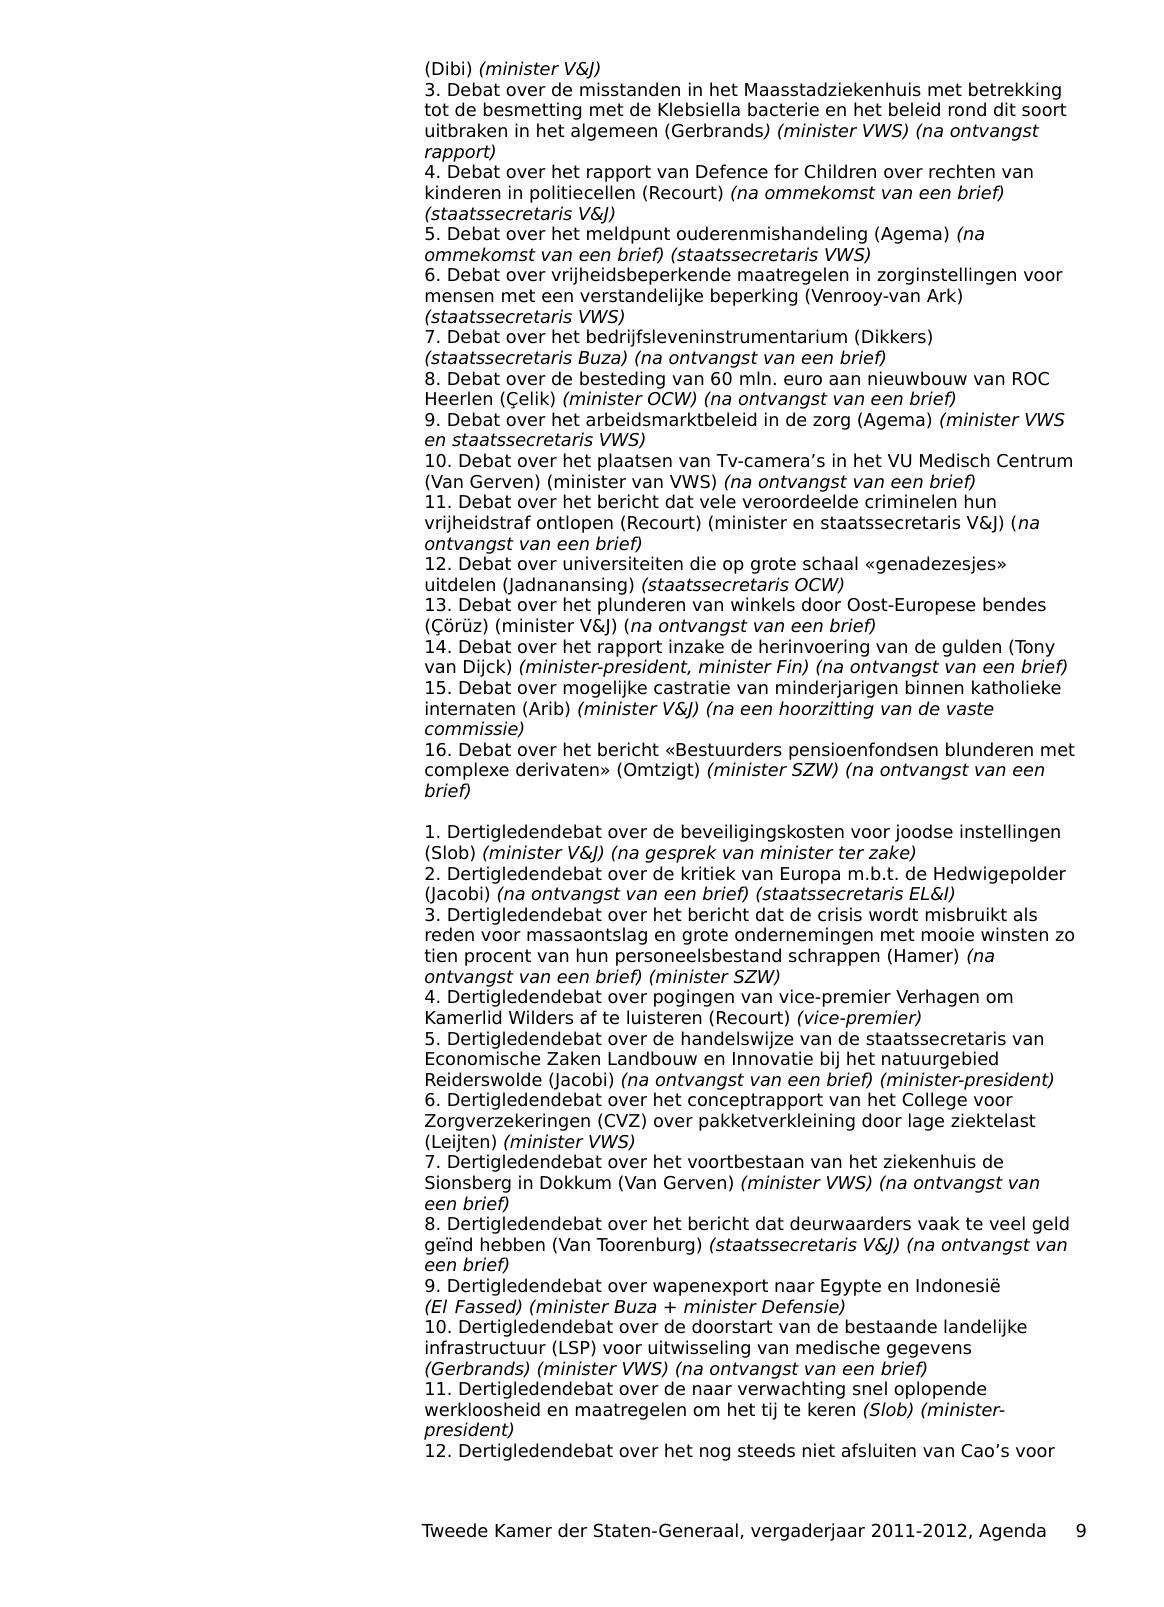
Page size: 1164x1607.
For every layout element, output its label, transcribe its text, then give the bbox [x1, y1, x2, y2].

table_cell 10. Dertigledendebat over de doorstart van de bestaande landelijke infrastructuur (LSP) voor uitwisseling van medische gegevens (Gerbrands) (minister VWS) (na ontvangst van een brief) [418, 1317, 1087, 1379]
table_cell 9. Dertigledendebat over wapenexport naar Egypte en Indonesië (El Fassed) (minister Buza + minister Defensie) [418, 1276, 1087, 1317]
table_cell [401, 369, 418, 410]
table_cell 15. Debat over mogelijke castratie van minderjarigen binnen katholieke internaten (Arib) (minister V&J) (na een hoorzitting van de vaste commissie) [418, 678, 1087, 740]
table_cell [401, 740, 418, 802]
table_cell 16. Debat over het bericht «Bestuurders pensioenfondsen blunderen met complexe derivaten» (Omtzigt) (minister SZW) (na ontvangst van een brief) [418, 740, 1087, 802]
table_cell [401, 492, 418, 554]
table_cell 3. Debat over de misstanden in het Maasstadziekenhuis met betrekking tot de besmetting met de Klebsiella bacterie en het beleid rond dit soort uitbraken in het algemeen (Gerbrands) (minister VWS) (na ontvangst rapport) [418, 80, 1087, 162]
table_cell 13. Debat over het plunderen van winkels door Oost-Europese bendes (Çörüz) (minister V&J) (na ontvangst van een brief) [418, 595, 1087, 637]
table_cell 2. Dertigledendebat over de kritiek van Europa m.b.t. de Hedwigepolder (Jacobi) (na ontvangst van een brief) (staatssecretaris EL&I) [418, 864, 1087, 905]
table_cell 5. Dertigledendebat over de handelswijze van de staatssecretaris van Economische Zaken Landbouw en Innovatie bij het natuurgebied Reiderswolde (Jacobi) (na ontvangst van een brief) (minister-president) [418, 1029, 1087, 1090]
table_cell [77, 1029, 401, 1090]
table_cell 9. Debat over het arbeidsmarktbeleid in de zorg (Agema) (minister VWS en staatssecretaris VWS) [418, 410, 1087, 451]
table_cell [77, 59, 401, 80]
table_cell [77, 595, 401, 637]
table_cell [77, 1441, 401, 1462]
table_cell 7. Debat over het bedrijfsleveninstrumentarium (Dikkers) (staatssecretaris Buza) (na ontvangst van een brief) [418, 327, 1087, 368]
table_cell 11. Dertigledendebat over de naar verwachting snel oplopende werkloosheid en maatregelen om het tij te keren (Slob) (minister-president) [418, 1379, 1087, 1441]
table_cell [77, 1379, 401, 1441]
table_cell [77, 1317, 401, 1379]
table_cell [401, 864, 418, 905]
table_cell [401, 1276, 418, 1317]
table_cell [401, 905, 418, 987]
table_cell [401, 1090, 418, 1152]
table_cell 6. Debat over vrijheidsbeperkende maatregelen in zorginstellingen voor mensen met een verstandelijke beperking (Venrooy-van Ark) (staatssecretaris VWS) [418, 265, 1087, 327]
table_cell [77, 637, 401, 678]
table_cell [401, 595, 418, 637]
table_cell 10. Debat over het plaatsen van Tv-camera’s in het VU Medisch Centrum (Van Gerven) (minister van VWS) (na ontvangst van een brief) [418, 451, 1087, 492]
table_cell 8. Debat over de besteding van 60 mln. euro aan nieuwbouw van ROC Heerlen (Çelik) (minister OCW) (na ontvangst van een brief) [418, 369, 1087, 410]
table_cell [77, 369, 401, 410]
table_cell 12. Debat over universiteiten die op grote schaal «genadezesjes» uitdelen (Jadnanansing) (staatssecretaris OCW) [418, 554, 1087, 595]
table_cell (Dibi) (minister V&J) [418, 59, 1087, 80]
table_cell [401, 265, 418, 327]
table_cell [401, 162, 418, 224]
table_cell [77, 327, 401, 368]
table_cell [401, 822, 418, 863]
table_cell [77, 451, 401, 492]
table_cell 14. Debat over het rapport inzake de herinvoering van de gulden (Tony van Dijck) (minister-president, minister Fin) (na ontvangst van een brief) [418, 637, 1087, 678]
table_cell [401, 1379, 418, 1441]
table_cell [77, 864, 401, 905]
table_cell 8. Dertigledendebat over het bericht dat deurwaarders vaak te veel geld geïnd hebben (Van Toorenburg) (staatssecretaris V&J) (na ontvangst van een brief) [418, 1214, 1087, 1276]
table_cell [77, 492, 401, 554]
table_cell [401, 80, 418, 162]
table_cell [401, 1029, 418, 1090]
table_cell [401, 637, 418, 678]
table_cell [77, 224, 401, 265]
table_cell [77, 554, 401, 595]
table_cell 4. Debat over het rapport van Defence for Children over rechten van kinderen in politiecellen (Recourt) (na ommekomst van een brief) (staatssecretaris V&J) [418, 162, 1087, 224]
table_cell 7. Dertigledendebat over het voortbestaan van het ziekenhuis de Sionsberg in Dokkum (Van Gerven) (minister VWS) (na ontvangst van een brief) [418, 1152, 1087, 1214]
table_cell [401, 1317, 418, 1379]
table_cell [77, 265, 401, 327]
table_cell [77, 1090, 401, 1152]
table_cell 6. Dertigledendebat over het conceptrapport van het College voor Zorgverzekeringen (CVZ) over pakketverkleining door lage ziektelast (Leijten) (minister VWS) [418, 1090, 1087, 1152]
table_cell [77, 1152, 401, 1214]
table_cell 4. Dertigledendebat over pogingen van vice-premier Verhagen om Kamerlid Wilders af te luisteren (Recourt) (vice-premier) [418, 987, 1087, 1028]
table_cell [401, 451, 418, 492]
table_cell [77, 80, 401, 162]
table_cell [77, 1214, 401, 1276]
table_cell 3. Dertigledendebat over het bericht dat de crisis wordt misbruikt als reden voor massaontslag en grote ondernemingen met mooie winsten zo tien procent van hun personeelsbestand schrappen (Hamer) (na ontvangst van een brief) (minister SZW) [418, 905, 1087, 987]
table_cell [77, 822, 401, 863]
table_cell [401, 1152, 418, 1214]
table_cell [401, 987, 418, 1028]
table_cell [401, 554, 418, 595]
table_cell [401, 802, 418, 822]
table_cell [77, 1276, 401, 1317]
table_cell [401, 678, 418, 740]
table_cell [77, 678, 401, 740]
table_cell [77, 162, 401, 224]
table_cell 5. Debat over het meldpunt ouderenmishandeling (Agema) (na ommekomst van een brief) (staatssecretaris VWS) [418, 224, 1087, 265]
table_cell 11. Debat over het bericht dat vele veroordeelde criminelen hun vrijheidstraf ontlopen (Recourt) (minister en staatssecretaris V&J) (na ontvangst van een brief) [418, 492, 1087, 554]
table_cell [77, 410, 401, 451]
table_cell [418, 802, 1087, 822]
table_cell [77, 740, 401, 802]
table_cell [77, 905, 401, 987]
table_cell [401, 410, 418, 451]
table_cell [401, 59, 418, 80]
table_cell [401, 327, 418, 368]
table_cell 1. Dertigledendebat over de beveiligingskosten voor joodse instellingen (Slob) (minister V&J) (na gesprek van minister ter zake) [418, 822, 1087, 863]
table_cell [77, 802, 401, 822]
table_cell [401, 1441, 418, 1462]
table_cell [401, 224, 418, 265]
table_cell 12. Dertigledendebat over het nog steeds niet afsluiten van Cao’s voor [418, 1441, 1087, 1462]
table_cell [77, 987, 401, 1028]
table_cell [401, 1214, 418, 1276]
